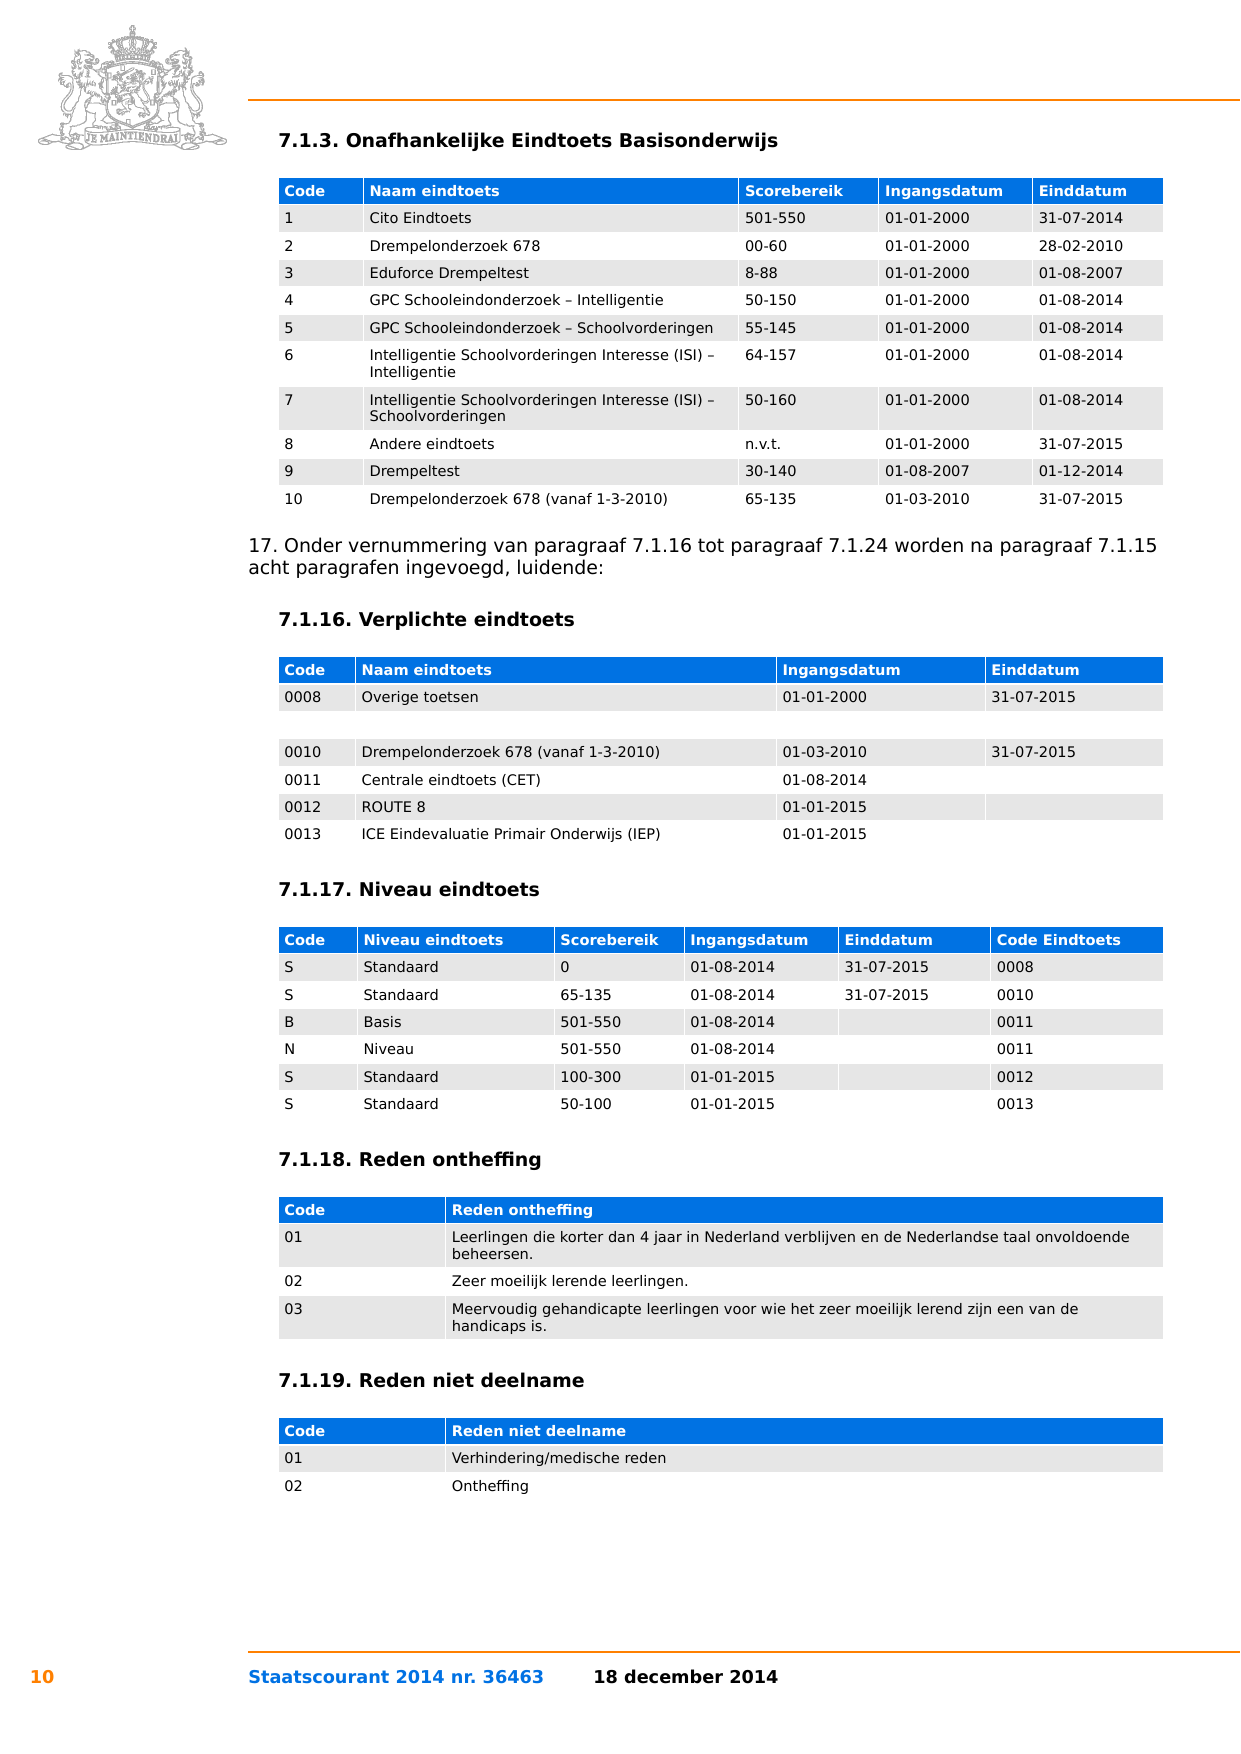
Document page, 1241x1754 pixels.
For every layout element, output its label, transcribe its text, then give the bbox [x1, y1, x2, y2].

table_cell 31-07-2015 [986, 685, 1163, 711]
table_cell 4 [279, 288, 363, 314]
table_cell Zeer moeilijk lerende leerlingen. [446, 1269, 1163, 1295]
table_cell 28-02-2010 [1033, 233, 1163, 259]
text 17. Onder vernummering van paragraaf 7.1.16 tot paragraaf 7.1.24 worden na paragraaf 7.1.15 acht paragrafen ingevoegd, luidende: [248, 535, 1163, 579]
table_cell 01-08-2014 [1033, 288, 1163, 314]
table_cell Drempelonderzoek 678 (vanaf 1-3-2010) [356, 739, 776, 766]
table_cell 0010 [279, 739, 355, 766]
table_cell 501-550 [555, 1036, 684, 1063]
table_header Code [279, 1197, 445, 1223]
table_cell 65-135 [555, 982, 684, 1008]
table_header Einddatum [1033, 178, 1163, 204]
table_header Reden ontheffing [446, 1197, 1163, 1223]
table_cell 0008 [991, 954, 1163, 981]
table_cell 50-150 [739, 288, 878, 314]
table_cell 100-300 [555, 1064, 684, 1090]
table_cell Intelligentie Schoolvorderingen Interesse (ISI) – Schoolvorderingen [364, 387, 738, 430]
picture [38, 25, 227, 150]
table_header Einddatum [986, 657, 1163, 683]
table_cell Leerlingen die korter dan 4 jaar in Nederland verblijven en de Nederlandse taal onvoldoende beheersen. [446, 1224, 1163, 1267]
table_cell 8-88 [739, 260, 878, 286]
table_cell 9 [279, 459, 363, 485]
table_cell 0011 [991, 1009, 1163, 1035]
table_cell 0008 [279, 685, 355, 711]
table_cell Standaard [358, 1064, 554, 1090]
table_header Code Eindtoets [991, 927, 1163, 953]
table_cell Eduforce Drempeltest [364, 260, 738, 286]
table_cell [777, 712, 985, 738]
table_header Scorebereik [555, 927, 684, 953]
table_cell Meervoudig gehandicapte leerlingen voor wie het zeer moeilijk lerend zijn een van de handicaps is. [446, 1296, 1163, 1339]
table_cell 01-01-2015 [777, 821, 985, 848]
table_cell 7 [279, 387, 363, 430]
table_cell Andere eindtoets [364, 431, 738, 457]
table_cell N [279, 1036, 357, 1063]
table_cell 01-01-2000 [879, 387, 1032, 430]
table_cell GPC Schooleindonderzoek – Intelligentie [364, 288, 738, 314]
table_cell 31-07-2015 [1033, 486, 1163, 512]
subtitle 7.1.3. Onafhankelijke Eindtoets Basisonderwijs [278, 130, 1163, 152]
table_cell 00-60 [739, 233, 878, 259]
table_cell Cito Eindtoets [364, 205, 738, 232]
table_header Scorebereik [739, 178, 878, 204]
table_cell 0012 [991, 1064, 1163, 1090]
table_cell S [279, 1091, 357, 1118]
table_cell 8 [279, 431, 363, 457]
table_header Einddatum [839, 927, 990, 953]
table_cell [839, 1009, 990, 1035]
table_cell 01-01-2015 [685, 1091, 838, 1118]
table_cell 0 [555, 954, 684, 981]
table_cell [839, 1091, 990, 1118]
table_cell 01-08-2007 [1033, 260, 1163, 286]
table_cell Overige toetsen [356, 685, 776, 711]
table_cell 01-08-2014 [1033, 387, 1163, 430]
table_cell 01-01-2000 [777, 685, 985, 711]
table_cell 0011 [991, 1036, 1163, 1063]
table_cell 0012 [279, 794, 355, 820]
table_cell S [279, 982, 357, 1008]
table_cell 01-03-2010 [777, 739, 985, 766]
table_cell S [279, 1064, 357, 1090]
table_cell 01-01-2000 [879, 315, 1032, 341]
table_cell Drempeltest [364, 459, 738, 485]
table_cell 01-01-2000 [879, 205, 1032, 232]
table_cell 01-08-2007 [879, 459, 1032, 485]
table_cell Centrale eindtoets (CET) [356, 767, 776, 793]
table_cell 31-07-2014 [1033, 205, 1163, 232]
table_cell Drempelonderzoek 678 [364, 233, 738, 259]
table_cell 501-550 [739, 205, 878, 232]
table_cell 501-550 [555, 1009, 684, 1035]
table_cell 31-07-2015 [1033, 431, 1163, 457]
table_cell Standaard [358, 1091, 554, 1118]
table_cell 01-08-2014 [1033, 315, 1163, 341]
table_cell 31-07-2015 [986, 739, 1163, 766]
table_cell 01-08-2014 [685, 1009, 838, 1035]
table_cell ICE Eindevaluatie Primair Onderwijs (IEP) [356, 821, 776, 848]
table_cell 01-01-2000 [879, 233, 1032, 259]
table_cell [986, 712, 1163, 738]
table_cell Drempelonderzoek 678 (vanaf 1-3-2010) [364, 486, 738, 512]
table_header Code [279, 1418, 445, 1444]
table_cell 01-08-2014 [1033, 342, 1163, 386]
table_cell Niveau [358, 1036, 554, 1063]
table_header Ingangsdatum [685, 927, 838, 953]
table_cell [986, 794, 1163, 820]
table_cell 01-08-2014 [685, 1036, 838, 1063]
table_cell [986, 821, 1163, 848]
table_header Reden niet deelname [446, 1418, 1163, 1444]
table_cell 31-07-2015 [839, 954, 990, 981]
table_cell 5 [279, 315, 363, 341]
subtitle 7.1.18. Reden ontheffing [278, 1149, 1163, 1171]
table_cell Ontheffing [446, 1473, 1163, 1499]
table_cell [279, 712, 355, 738]
table_header Code [279, 927, 357, 953]
table_cell 01-03-2010 [879, 486, 1032, 512]
table_cell 6 [279, 342, 363, 386]
table_header Niveau eindtoets [358, 927, 554, 953]
table_cell 01-08-2014 [685, 954, 838, 981]
table_cell 31-07-2015 [839, 982, 990, 1008]
table_cell 50-100 [555, 1091, 684, 1118]
table_cell Intelligentie Schoolvorderingen Interesse (ISI) – Intelligentie [364, 342, 738, 386]
table_cell 01-08-2014 [685, 982, 838, 1008]
table_cell 0010 [991, 982, 1163, 1008]
table_cell 01-12-2014 [1033, 459, 1163, 485]
table_cell Standaard [358, 954, 554, 981]
table_header Ingangsdatum [777, 657, 985, 683]
table_cell [356, 712, 776, 738]
subtitle 7.1.19. Reden niet deelname [278, 1370, 1163, 1392]
table_cell 65-135 [739, 486, 878, 512]
table_cell 03 [279, 1296, 445, 1339]
subtitle 7.1.17. Niveau eindtoets [278, 879, 1163, 901]
table_cell 01 [279, 1224, 445, 1267]
table_cell Verhindering/medische reden [446, 1446, 1163, 1472]
table_cell [839, 1064, 990, 1090]
table_cell 30-140 [739, 459, 878, 485]
table_cell 0013 [279, 821, 355, 848]
table_cell 64-157 [739, 342, 878, 386]
table_cell 02 [279, 1269, 445, 1295]
table_cell 1 [279, 205, 363, 232]
table_header Code [279, 178, 363, 204]
table_cell 55-145 [739, 315, 878, 341]
table_cell 01 [279, 1446, 445, 1472]
table_cell 3 [279, 260, 363, 286]
table_cell 01-01-2000 [879, 260, 1032, 286]
table_cell Basis [358, 1009, 554, 1035]
table_cell B [279, 1009, 357, 1035]
table_cell [986, 767, 1163, 793]
table_cell [839, 1036, 990, 1063]
subtitle 7.1.16. Verplichte eindtoets [278, 609, 1163, 631]
table_cell 01-01-2000 [879, 342, 1032, 386]
table_cell ROUTE 8 [356, 794, 776, 820]
table_cell 01-01-2015 [685, 1064, 838, 1090]
table_cell 02 [279, 1473, 445, 1499]
table_header Naam eindtoets [356, 657, 776, 683]
table_cell n.v.t. [739, 431, 878, 457]
table_cell 50-160 [739, 387, 878, 430]
table_cell 01-01-2000 [879, 288, 1032, 314]
table_cell S [279, 954, 357, 981]
table_cell 0013 [991, 1091, 1163, 1118]
table_cell 2 [279, 233, 363, 259]
table_header Ingangsdatum [879, 178, 1032, 204]
table_cell GPC Schooleindonderzoek – Schoolvorderingen [364, 315, 738, 341]
table_cell 0011 [279, 767, 355, 793]
table_cell 01-01-2015 [777, 794, 985, 820]
table_header Naam eindtoets [364, 178, 738, 204]
table_cell 01-01-2000 [879, 431, 1032, 457]
table_cell Standaard [358, 982, 554, 1008]
table_cell 10 [279, 486, 363, 512]
table_cell 01-08-2014 [777, 767, 985, 793]
table_header Code [279, 657, 355, 683]
